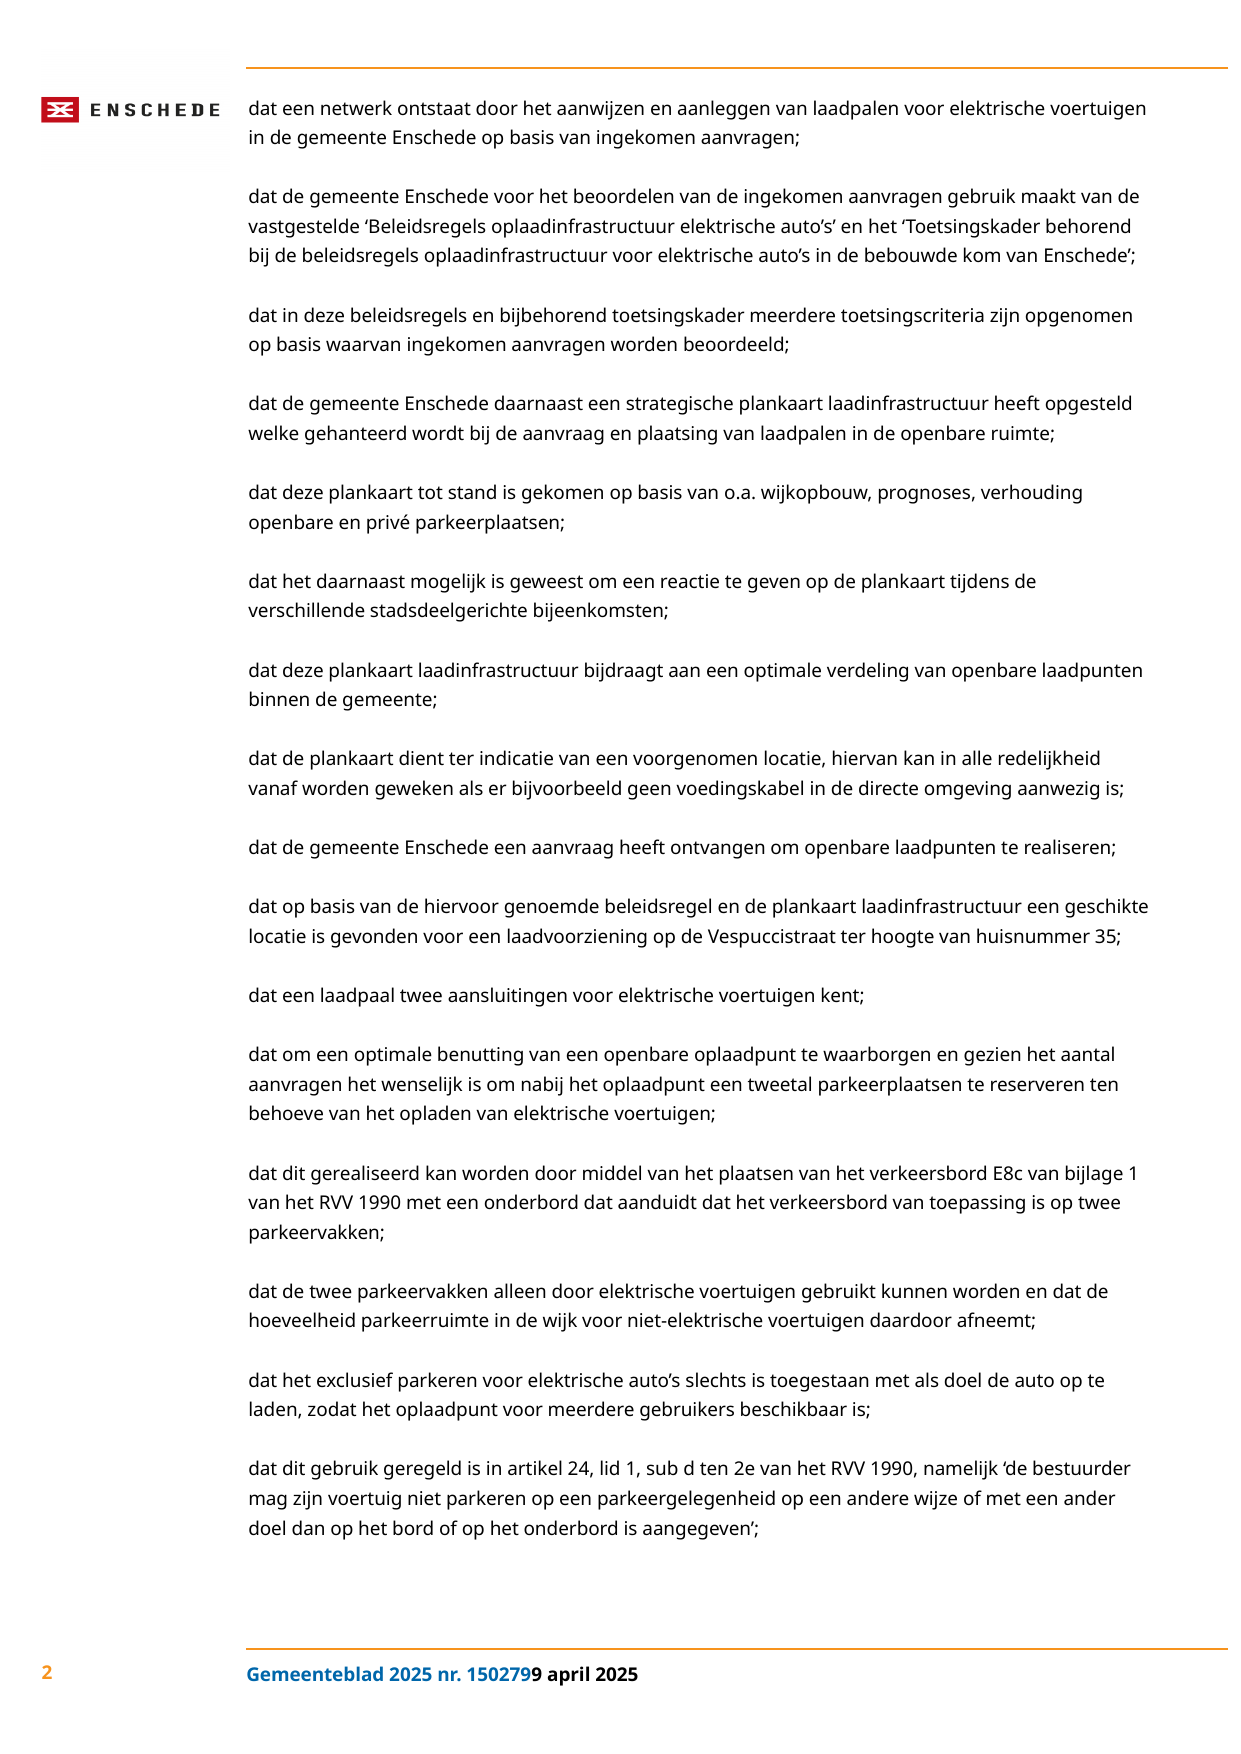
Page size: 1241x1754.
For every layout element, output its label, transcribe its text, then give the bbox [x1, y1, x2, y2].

text dat de twee parkeervakken alleen door elektrische voertuigen gebruikt kunnen worden en dat de hoeveelheid parkeerruimte in de wijk voor niet-elektrische voertuigen daardoor afneemt; [248, 1278, 1152, 1333]
text dat op basis van de hiervoor genoemde beleidsregel en de plankaart laadinfrastructuur een geschikte locatie is gevonden voor een laadvoorziening op de Vespuccistraat ter hoogte van huisnummer 35; [248, 893, 1152, 949]
text dat het daarnaast mogelijk is geweest om een reactie te geven op de plankaart tijdens de verschillende stadsdeelgerichte bijeenkomsten; [248, 568, 1152, 623]
text dat het exclusief parkeren voor elektrische auto’s slechts is toegestaan met als doel de auto op te laden, zodat het oplaadpunt voor meerdere gebruikers beschikbaar is; [248, 1367, 1152, 1422]
picture [41, 47, 231, 172]
text dat de gemeente Enschede voor het beoordelen van de ingekomen aanvragen gebruik maakt van de vastgestelde ‘Beleidsregels oplaadinfrastructuur elektrische auto’s’ en het ‘Toetsingskader behorend bij de beleidsregels oplaadinfrastructuur voor elektrische auto’s in de bebouwde kom van Enschede’; [248, 183, 1152, 268]
text dat een netwerk ontstaat door het aanwijzen en aanleggen van laadpalen voor elektrische voertuigen in de gemeente Enschede op basis van ingekomen aanvragen; [248, 95, 1152, 150]
text dat de gemeente Enschede daarnaast een strategische plankaart laadinfrastructuur heeft opgesteld welke gehanteerd wordt bij de aanvraag en plaatsing van laadpalen in de openbare ruimte; [248, 391, 1152, 446]
text dat de gemeente Enschede een aanvraag heeft ontvangen om openbare laadpunten te realiseren; [248, 834, 1152, 860]
text dat om een optimale benutting van een openbare oplaadpunt te waarborgen en gezien het aantal aanvragen het wenselijk is om nabij het oplaadpunt een tweetal parkeerplaatsen te reserveren ten behoeve van het opladen van elektrische voertuigen; [248, 1041, 1152, 1126]
text dat een laadpaal twee aansluitingen voor elektrische voertuigen kent; [248, 982, 1152, 1008]
text dat de plankaart dient ter indicatie van een voorgenomen locatie, hiervan kan in alle redelijkheid vanaf worden geweken als er bijvoorbeeld geen voedingskabel in de directe omgeving aanwezig is; [248, 746, 1152, 801]
text dat dit gerealiseerd kan worden door middel van het plaatsen van het verkeersbord E8c van bijlage 1 van het RVV 1990 met een onderbord dat aanduidt dat het verkeersbord van toepassing is op twee parkeervakken; [248, 1160, 1152, 1245]
text dat dit gebruik geregeld is in artikel 24, lid 1, sub d ten 2e van het RVV 1990, namelijk ‘de bestuurder mag zijn voertuig niet parkeren op een parkeergelegenheid op een andere wijze of met een ander doel dan op het bord of op het onderbord is aangegeven’; [248, 1456, 1152, 1541]
text dat in deze beleidsregels en bijbehorend toetsingskader meerdere toetsingscriteria zijn opgenomen op basis waarvan ingekomen aanvragen worden beoordeeld; [248, 302, 1152, 357]
text dat deze plankaart laadinfrastructuur bijdraagt aan een optimale verdeling van openbare laadpunten binnen de gemeente; [248, 657, 1152, 712]
text dat deze plankaart tot stand is gekomen op basis van o.a. wijkopbouw, prognoses, verhouding openbare en privé parkeerplaatsen; [248, 479, 1152, 535]
